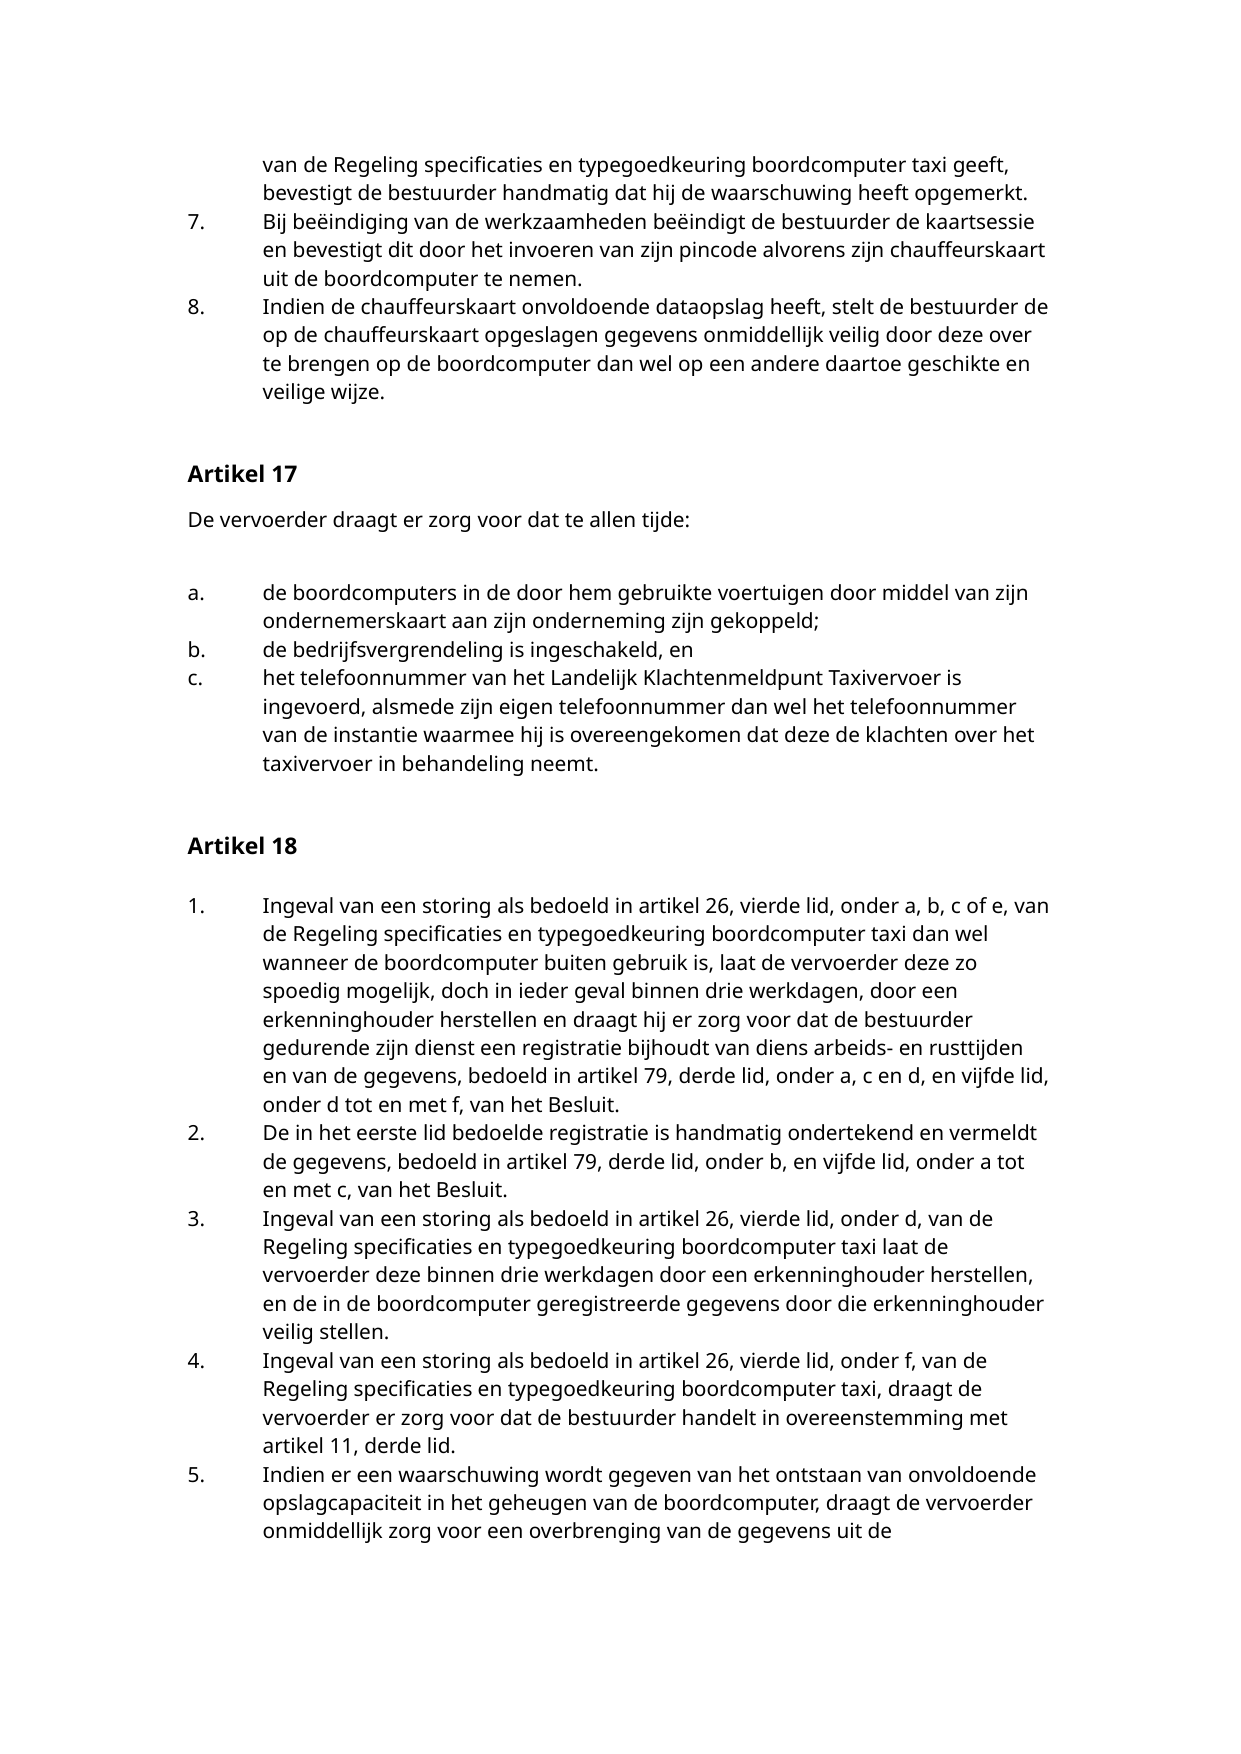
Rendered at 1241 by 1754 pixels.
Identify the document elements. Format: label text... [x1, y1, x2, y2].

list het telefoonnummer van het Landelijk Klachtenmeldpunt Taxivervoer is ingevoerd, alsmede zijn eigen telefoonnummer dan wel het telefoonnummer van de instantie waarmee hij is overeengekomen dat deze de klachten over het taxivervoer in behandeling neemt. [187, 663, 1053, 777]
subtitle Artikel 18 [187, 830, 1053, 861]
list De in het eerste lid bedoelde registratie is handmatig ondertekend en vermeldt de gegevens, bedoeld in artikel 79, derde lid, onder b, en vijfde lid, onder a tot en met c, van het Besluit. [187, 1118, 1053, 1204]
list Ingeval van een storing als bedoeld in artikel 26, vierde lid, onder a, b, c of e, van de Regeling specificaties en typegoedkeuring boordcomputer taxi dan wel wanneer de boordcomputer buiten gebruik is, laat de vervoerder deze zo spoedig mogelijk, doch in ieder geval binnen drie werkdagen, door een erkenninghouder herstellen en draagt hij er zorg voor dat de bestuurder gedurende zijn dienst een registratie bijhoudt van diens arbeids- en rusttijden en van de gegevens, bedoeld in artikel 79, derde lid, onder a, c en d, en vijfde lid, onder d tot en met f, van het Besluit. [187, 891, 1053, 1118]
list de boordcomputers in de door hem gebruikte voertuigen door middel van zijn ondernemerskaart aan zijn onderneming zijn gekoppeld; [187, 578, 1053, 635]
text De vervoerder draagt er zorg voor dat te allen tijde: [187, 505, 1053, 533]
list Bij beëindiging van de werkzaamheden beëindigt de bestuurder de kaartsessie en bevestigt dit door het invoeren van zijn pincode alvorens zijn chauffeurskaart uit de boordcomputer te nemen. [187, 207, 1053, 292]
list Ingeval van een storing als bedoeld in artikel 26, vierde lid, onder d, van de Regeling specificaties en typegoedkeuring boordcomputer taxi laat de vervoerder deze binnen drie werkdagen door een erkenninghouder herstellen, en de in de boordcomputer geregistreerde gegevens door die erkenninghouder veilig stellen. [187, 1204, 1053, 1346]
list Indien er een waarschuwing wordt gegeven van het ontstaan van onvoldoende opslagcapaciteit in het geheugen van de boordcomputer, draagt de vervoerder onmiddellijk zorg voor een overbrenging van de gegevens uit de [187, 1460, 1053, 1545]
list van de Regeling specificaties en typegoedkeuring boordcomputer taxi geeft, bevestigt de bestuurder handmatig dat hij de waarschuwing heeft opgemerkt. [187, 150, 1053, 207]
list Indien de chauffeurskaart onvoldoende dataopslag heeft, stelt de bestuurder de op de chauffeurskaart opgeslagen gegevens onmiddellijk veilig door deze over te brengen op de boordcomputer dan wel op een andere daartoe geschikte en veilige wijze. [187, 292, 1053, 406]
list Ingeval van een storing als bedoeld in artikel 26, vierde lid, onder f, van de Regeling specificaties en typegoedkeuring boordcomputer taxi, draagt de vervoerder er zorg voor dat de bestuurder handelt in overeenstemming met artikel 11, derde lid. [187, 1346, 1053, 1460]
subtitle Artikel 17 [187, 458, 1053, 490]
list de bedrijfsvergrendeling is ingeschakeld, en [187, 635, 1053, 663]
